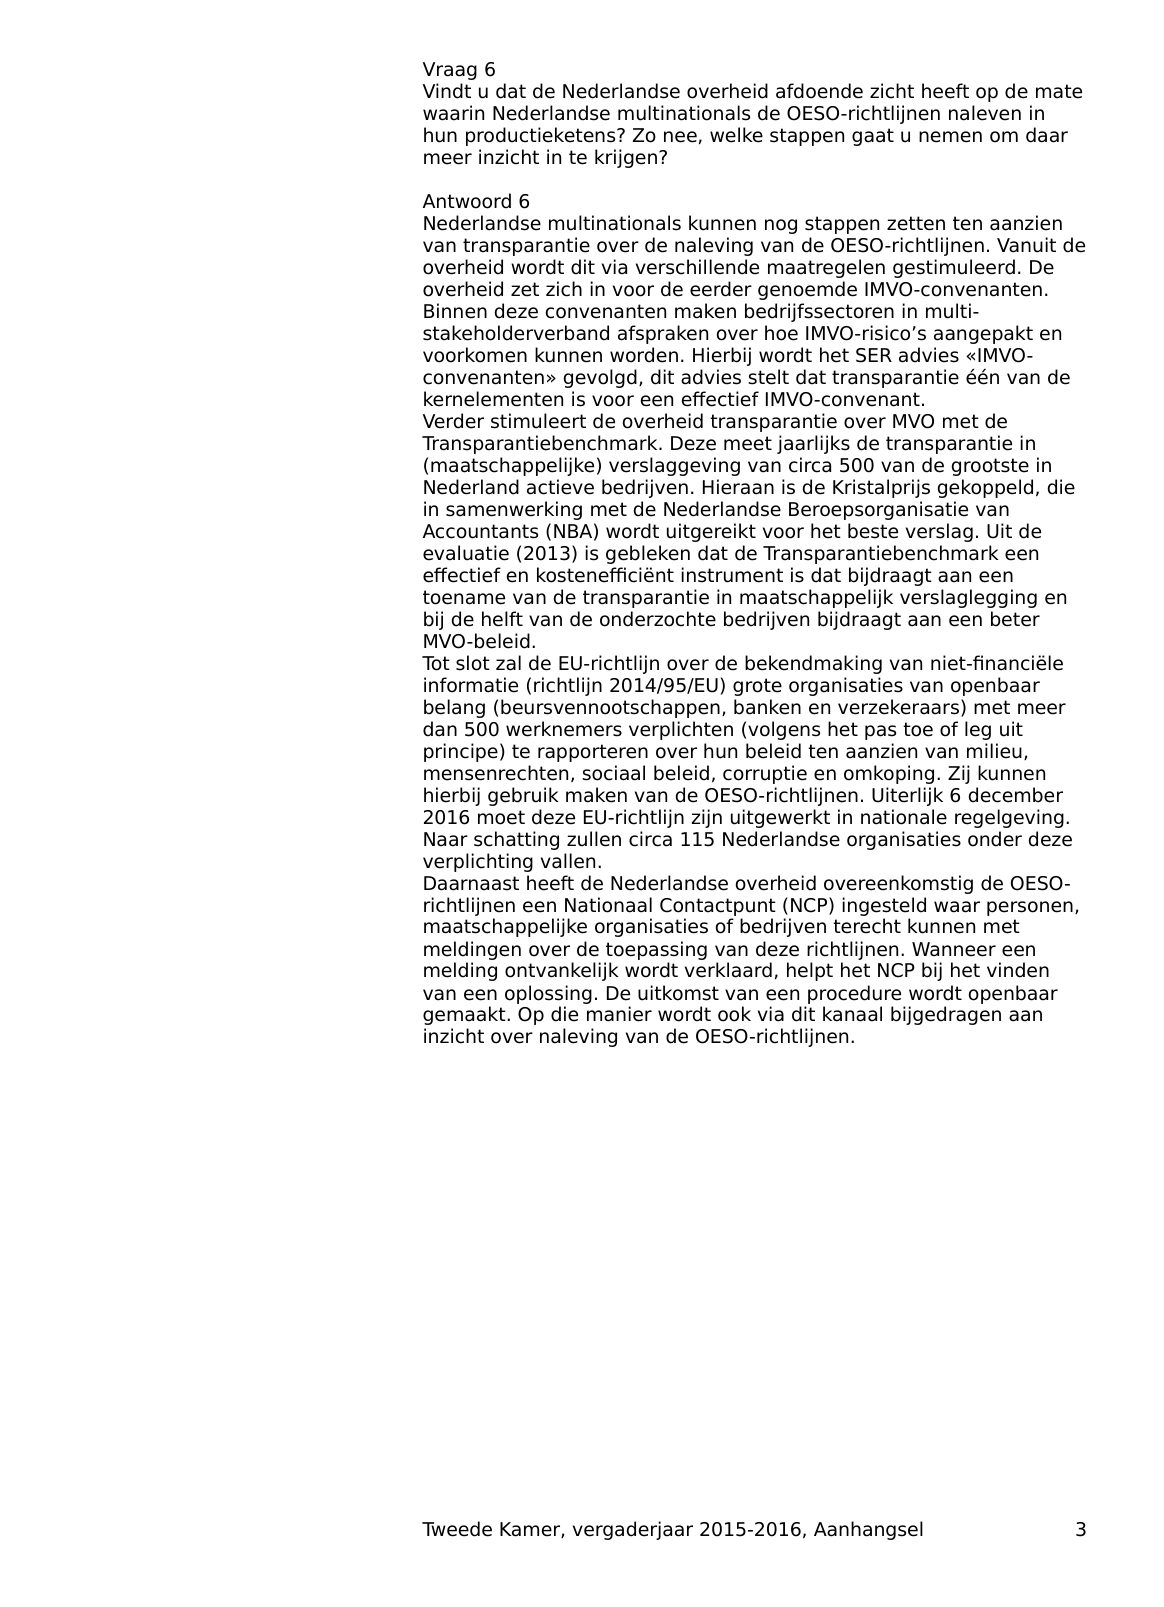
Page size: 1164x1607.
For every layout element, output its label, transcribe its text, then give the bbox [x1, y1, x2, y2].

text Vraag 6 [422, 59, 1087, 81]
text Daarnaast heeft de Nederlandse overheid overeenkomstig de OESO-richtlijnen een Nationaal Contactpunt (NCP) ingesteld waar personen, maatschappelijke organisaties of bedrijven terecht kunnen met meldingen over de toepassing van deze richtlijnen. Wanneer een melding ontvankelijk wordt verklaard, helpt het NCP bij het vinden van een oplossing. De uitkomst van een procedure wordt openbaar gemaakt. Op die manier wordt ook via dit kanaal bijgedragen aan inzicht over naleving van de OESO-richtlijnen. [422, 872, 1087, 1048]
text Vindt u dat de Nederlandse overheid afdoende zicht heeft op de mate waarin Nederlandse multinationals de OESO-richtlijnen naleven in hun productieketens? Zo nee, welke stappen gaat u nemen om daar meer inzicht in te krijgen? [422, 81, 1087, 169]
text Nederlandse multinationals kunnen nog stappen zetten ten aanzien van transparantie over de naleving van de OESO-richtlijnen. Vanuit de overheid wordt dit via verschillende maatregelen gestimuleerd. De overheid zet zich in voor de eerder genoemde IMVO-convenanten. Binnen deze convenanten maken bedrijfssectoren in multi-stakeholderverband afspraken over hoe IMVO-risico’s aangepakt en voorkomen kunnen worden. Hierbij wordt het SER advies «IMVO-convenanten» gevolgd, dit advies stelt dat transparantie één van de kernelementen is voor een effectief IMVO-convenant. [422, 213, 1087, 411]
text Tot slot zal de EU-richtlijn over de bekendmaking van niet-financiële informatie (richtlijn 2014/95/EU) grote organisaties van openbaar belang (beursvennootschappen, banken en verzekeraars) met meer dan 500 werknemers verplichten (volgens het pas toe of leg uit principe) te rapporteren over hun beleid ten aanzien van milieu, mensenrechten, sociaal beleid, corruptie en omkoping. Zij kunnen hierbij gebruik maken van de OESO-richtlijnen. Uiterlijk 6 december 2016 moet deze EU-richtlijn zijn uitgewerkt in nationale regelgeving. Naar schatting zullen circa 115 Nederlandse organisaties onder deze verplichting vallen. [422, 653, 1087, 872]
text Verder stimuleert de overheid transparantie over MVO met de Transparantiebenchmark. Deze meet jaarlijks de transparantie in (maatschappelijke) verslaggeving van circa 500 van de grootste in Nederland actieve bedrijven. Hieraan is de Kristalprijs gekoppeld, die in samenwerking met de Nederlandse Beroepsorganisatie van Accountants (NBA) wordt uitgereikt voor het beste verslag. Uit de evaluatie (2013) is gebleken dat de Transparantiebenchmark een effectief en kostenefficiënt instrument is dat bijdraagt aan een toename van de transparantie in maatschappelijk verslaglegging en bij de helft van de onderzochte bedrijven bijdraagt aan een beter MVO-beleid. [422, 411, 1087, 653]
text Antwoord 6 [422, 191, 1087, 213]
